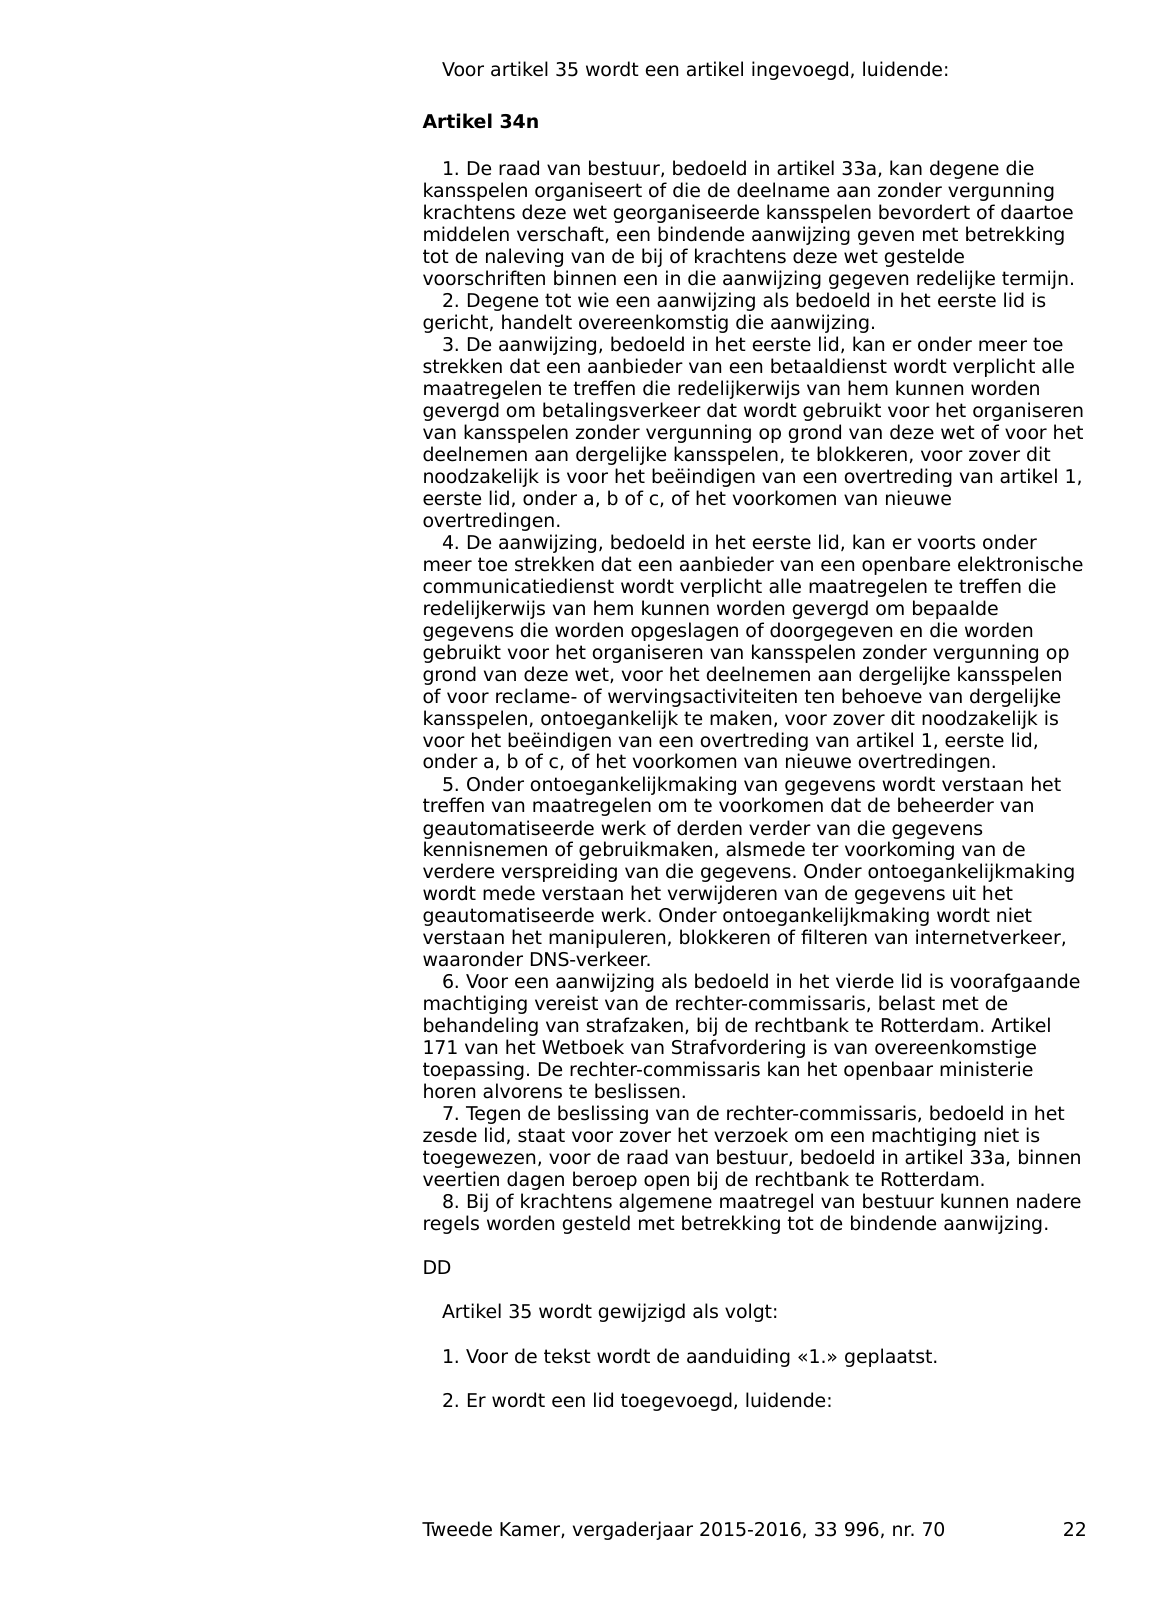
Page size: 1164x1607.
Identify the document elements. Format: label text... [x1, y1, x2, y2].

text 6. Voor een aanwijzing als bedoeld in het vierde lid is voorafgaande machtiging vereist van de rechter-commissaris, belast met de behandeling van strafzaken, bij de rechtbank te Rotterdam. Artikel 171 van het Wetboek van Strafvordering is van overeenkomstige toepassing. De rechter-commissaris kan het openbaar ministerie horen alvorens te beslissen. [422, 971, 1087, 1103]
text 4. De aanwijzing, bedoeld in het eerste lid, kan er voorts onder meer toe strekken dat een aanbieder van een openbare elektronische communicatiedienst wordt verplicht alle maatregelen te treffen die redelijkerwijs van hem kunnen worden gevergd om bepaalde gegevens die worden opgeslagen of doorgegeven en die worden gebruikt voor het organiseren van kansspelen zonder vergunning op grond van deze wet, voor het deelnemen aan dergelijke kansspelen of voor reclame- of wervingsactiviteiten ten behoeve van dergelijke kansspelen, ontoegankelijk te maken, voor zover dit noodzakelijk is voor het beëindigen van een overtreding van artikel 1, eerste lid, onder a, b of c, of het voorkomen van nieuwe overtredingen. [422, 532, 1087, 773]
text 2. Er wordt een lid toegevoegd, luidende: [422, 1390, 1087, 1412]
text 1. Voor de tekst wordt de aanduiding «1.» geplaatst. [422, 1346, 1087, 1367]
text 7. Tegen de beslissing van de rechter-commissaris, bedoeld in het zesde lid, staat voor zover het verzoek om een machtiging niet is toegewezen, voor de raad van bestuur, bedoeld in artikel 33a, binnen veertien dagen beroep open bij de rechtbank te Rotterdam. [422, 1103, 1087, 1191]
text 2. Degene tot wie een aanwijzing als bedoeld in het eerste lid is gericht, handelt overeenkomstig die aanwijzing. [422, 290, 1087, 334]
subtitle Artikel 34n [422, 111, 1087, 133]
text 3. De aanwijzing, bedoeld in het eerste lid, kan er onder meer toe strekken dat een aanbieder van een betaaldienst wordt verplicht alle maatregelen te treffen die redelijkerwijs van hem kunnen worden gevergd om betalingsverkeer dat wordt gebruikt voor het organiseren van kansspelen zonder vergunning op grond van deze wet of voor het deelnemen aan dergelijke kansspelen, te blokkeren, voor zover dit noodzakelijk is voor het beëindigen van een overtreding van artikel 1, eerste lid, onder a, b of c, of het voorkomen van nieuwe overtredingen. [422, 334, 1087, 532]
text 1. De raad van bestuur, bedoeld in artikel 33a, kan degene die kansspelen organiseert of die de deelname aan zonder vergunning krachtens deze wet georganiseerde kansspelen bevordert of daartoe middelen verschaft, een bindende aanwijzing geven met betrekking tot de naleving van de bij of krachtens deze wet gestelde voorschriften binnen een in die aanwijzing gegeven redelijke termijn. [422, 158, 1087, 290]
text DD [422, 1257, 1087, 1279]
text 5. Onder ontoegankelijkmaking van gegevens wordt verstaan het treffen van maatregelen om te voorkomen dat de beheerder van geautomatiseerde werk of derden verder van die gegevens kennisnemen of gebruikmaken, alsmede ter voorkoming van de verdere verspreiding van die gegevens. Onder ontoegankelijkmaking wordt mede verstaan het verwijderen van de gegevens uit het geautomatiseerde werk. Onder ontoegankelijkmaking wordt niet verstaan het manipuleren, blokkeren of filteren van internetverkeer, waaronder DNS-verkeer. [422, 773, 1087, 971]
text 8. Bij of krachtens algemene maatregel van bestuur kunnen nadere regels worden gesteld met betrekking tot de bindende aanwijzing. [422, 1191, 1087, 1235]
text Artikel 35 wordt gewijzigd als volgt: [422, 1301, 1087, 1323]
text Voor artikel 35 wordt een artikel ingevoegd, luidende: [422, 59, 1087, 81]
